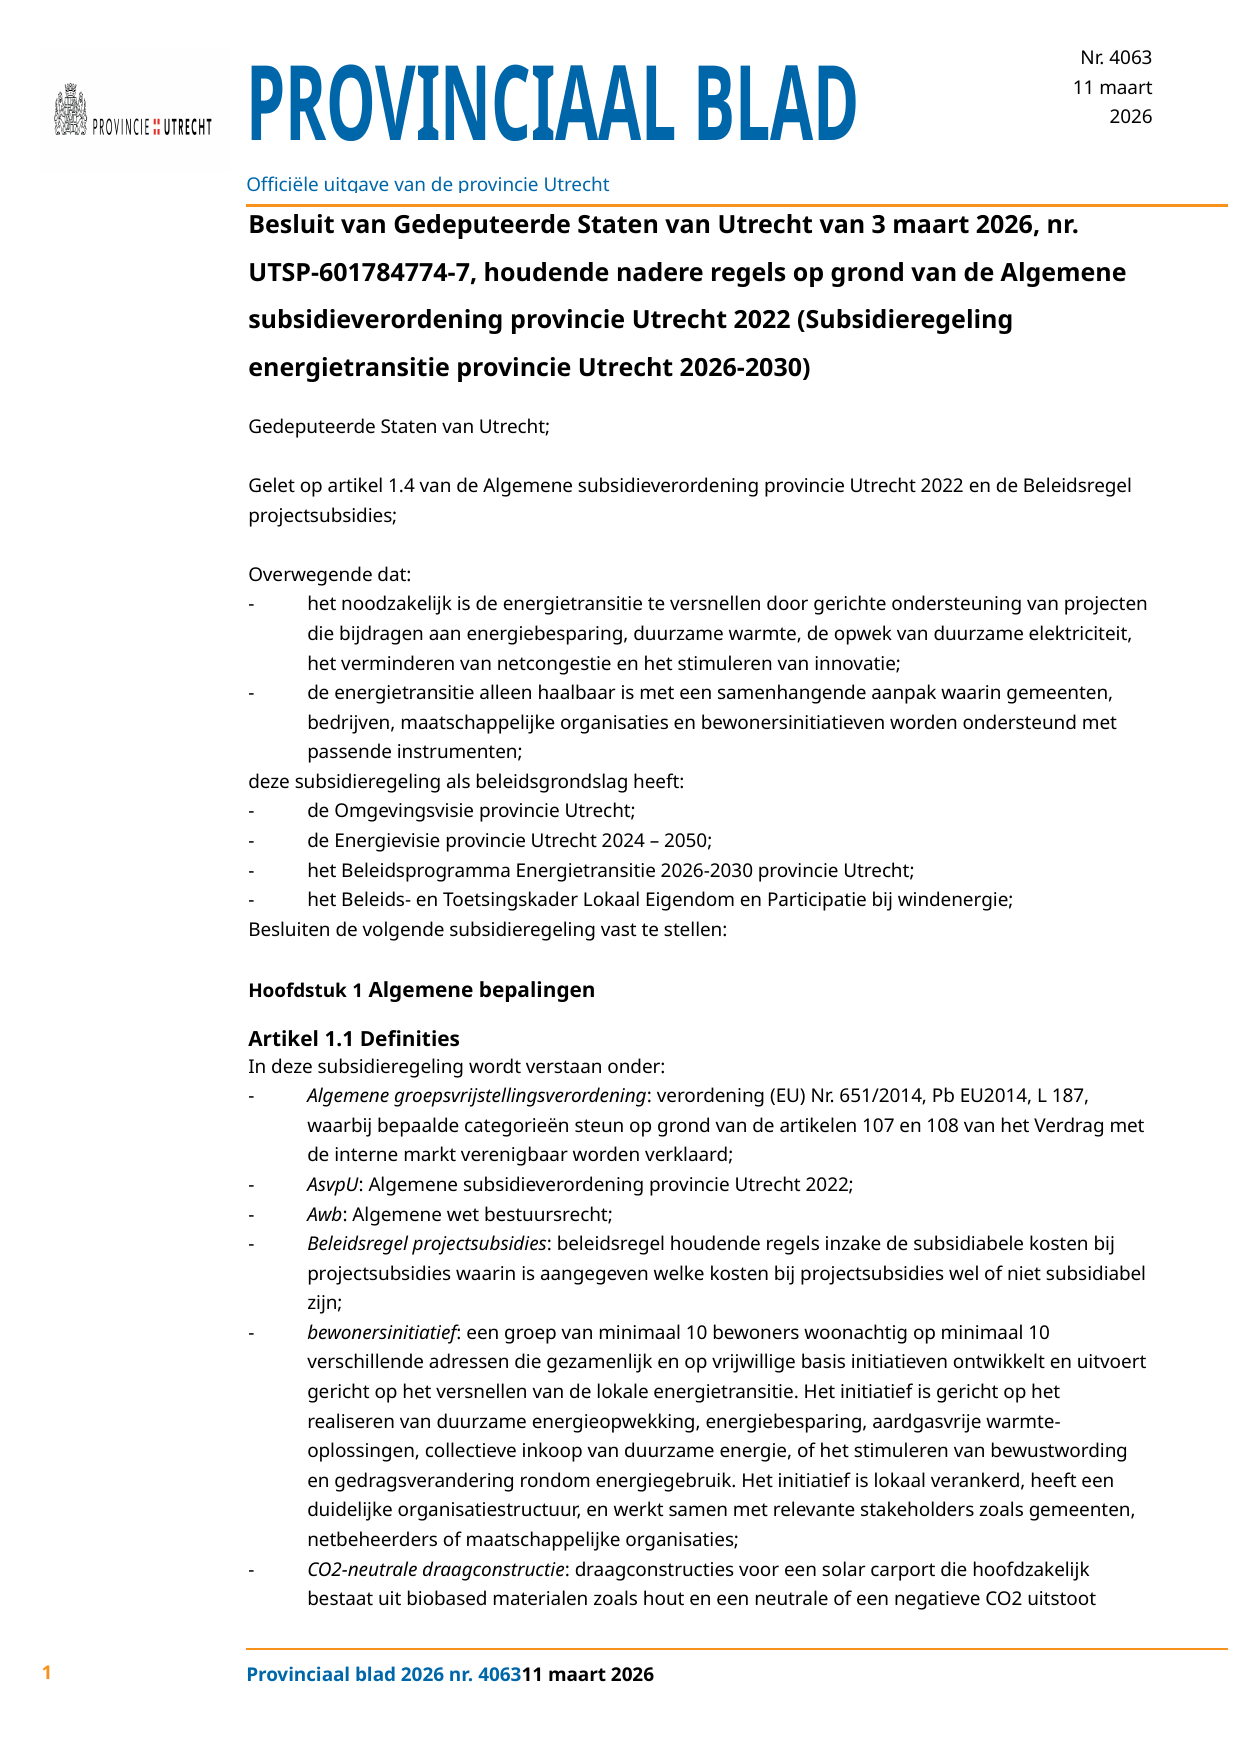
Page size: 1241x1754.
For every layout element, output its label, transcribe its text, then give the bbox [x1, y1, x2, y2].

text Gedeputeerde Staten van Utrecht; [248, 413, 1152, 439]
text Gelet op artikel 1.4 van de Algemene subsidieverordening provincie Utrecht 2022 en de Beleidsregel projectsubsidies; [248, 472, 1152, 528]
text Artikel 1.1 Definities [248, 1024, 1152, 1053]
list Awb: Algemene wet bestuursrecht; [248, 1201, 1152, 1227]
list het Beleidsprogramma Energietransitie 2026-2030 provincie Utrecht; [248, 857, 1152, 883]
list het noodzakelijk is de energietransitie te versnellen door gerichte ondersteuning van projecten die bijdragen aan energiebesparing, duurzame warmte, de opwek van duurzame elektriciteit, het verminderen van netcongestie en het stimuleren van innovatie; [248, 591, 1152, 676]
text Besluit van Gedeputeerde Staten van Utrecht van 3 maart 2026, nr. UTSP-601784774-7, houdende nadere regels op grond van de Algemene subsidieverordening provincie Utrecht 2022 (Subsidieregeling energietransitie provincie Utrecht 2026-2030) [248, 207, 1152, 384]
list CO2-neutrale draagconstructie: draagconstructies voor een solar carport die hoofdzakelijk bestaat uit biobased materialen zoals hout en een neutrale of een negatieve CO2 uitstoot [248, 1556, 1152, 1611]
list Beleidsregel projectsubsidies: beleidsregel houdende regels inzake de subsidiabele kosten bij projectsubsidies waarin is aangegeven welke kosten bij projectsubsidies wel of niet subsidiabel zijn; [248, 1230, 1152, 1315]
list het Beleids- en Toetsingskader Lokaal Eigendom en Participatie bij windenergie; [248, 886, 1152, 912]
text Hoofdstuk 1 Algemene bepalingen [248, 975, 1152, 1004]
list de energietransitie alleen haalbaar is met een samenhangende aanpak waarin gemeenten, bedrijven, maatschappelijke organisaties en bewonersinitiatieven worden ondersteund met passende instrumenten; [248, 679, 1152, 764]
text deze subsidieregeling als beleidsgrondslag heeft: [248, 768, 1152, 794]
list de Energievisie provincie Utrecht 2024 – 2050; [248, 827, 1152, 853]
list Algemene groepsvrijstellingsverordening: verordening (EU) Nr. 651/2014, Pb EU2014, L 187, waarbij bepaalde categorieën steun op grond van de artikelen 107 en 108 van het Verdrag met de interne markt verenigbaar worden verklaard; [248, 1082, 1152, 1167]
list de Omgevingsvisie provincie Utrecht; [248, 798, 1152, 823]
list bewonersinitiatief: een groep van minimaal 10 bewoners woonachtig op minimaal 10 verschillende adressen die gezamenlijk en op vrijwillige basis initiatieven ontwikkelt en uitvoert gericht op het versnellen van de lokale energietransitie. Het initiatief is gericht op het realiseren van duurzame energieopwekking, energiebesparing, aardgasvrije warmte-oplossingen, collectieve inkoop van duurzame energie, of het stimuleren van bewustwording en gedragsverandering rondom energiegebruik. Het initiatief is lokaal verankerd, heeft een duidelijke organisatiestructuur, en werkt samen met relevante stakeholders zoals gemeenten, netbeheerders of maatschappelijke organisaties; [248, 1319, 1152, 1552]
text Besluiten de volgende subsidieregeling vast te stellen: [248, 916, 1152, 942]
text Overwegende dat: [248, 561, 1152, 587]
text In deze subsidieregeling wordt verstaan onder: [248, 1053, 1152, 1079]
picture [41, 47, 231, 172]
list AsvpU: Algemene subsidieverordening provincie Utrecht 2022; [248, 1171, 1152, 1197]
